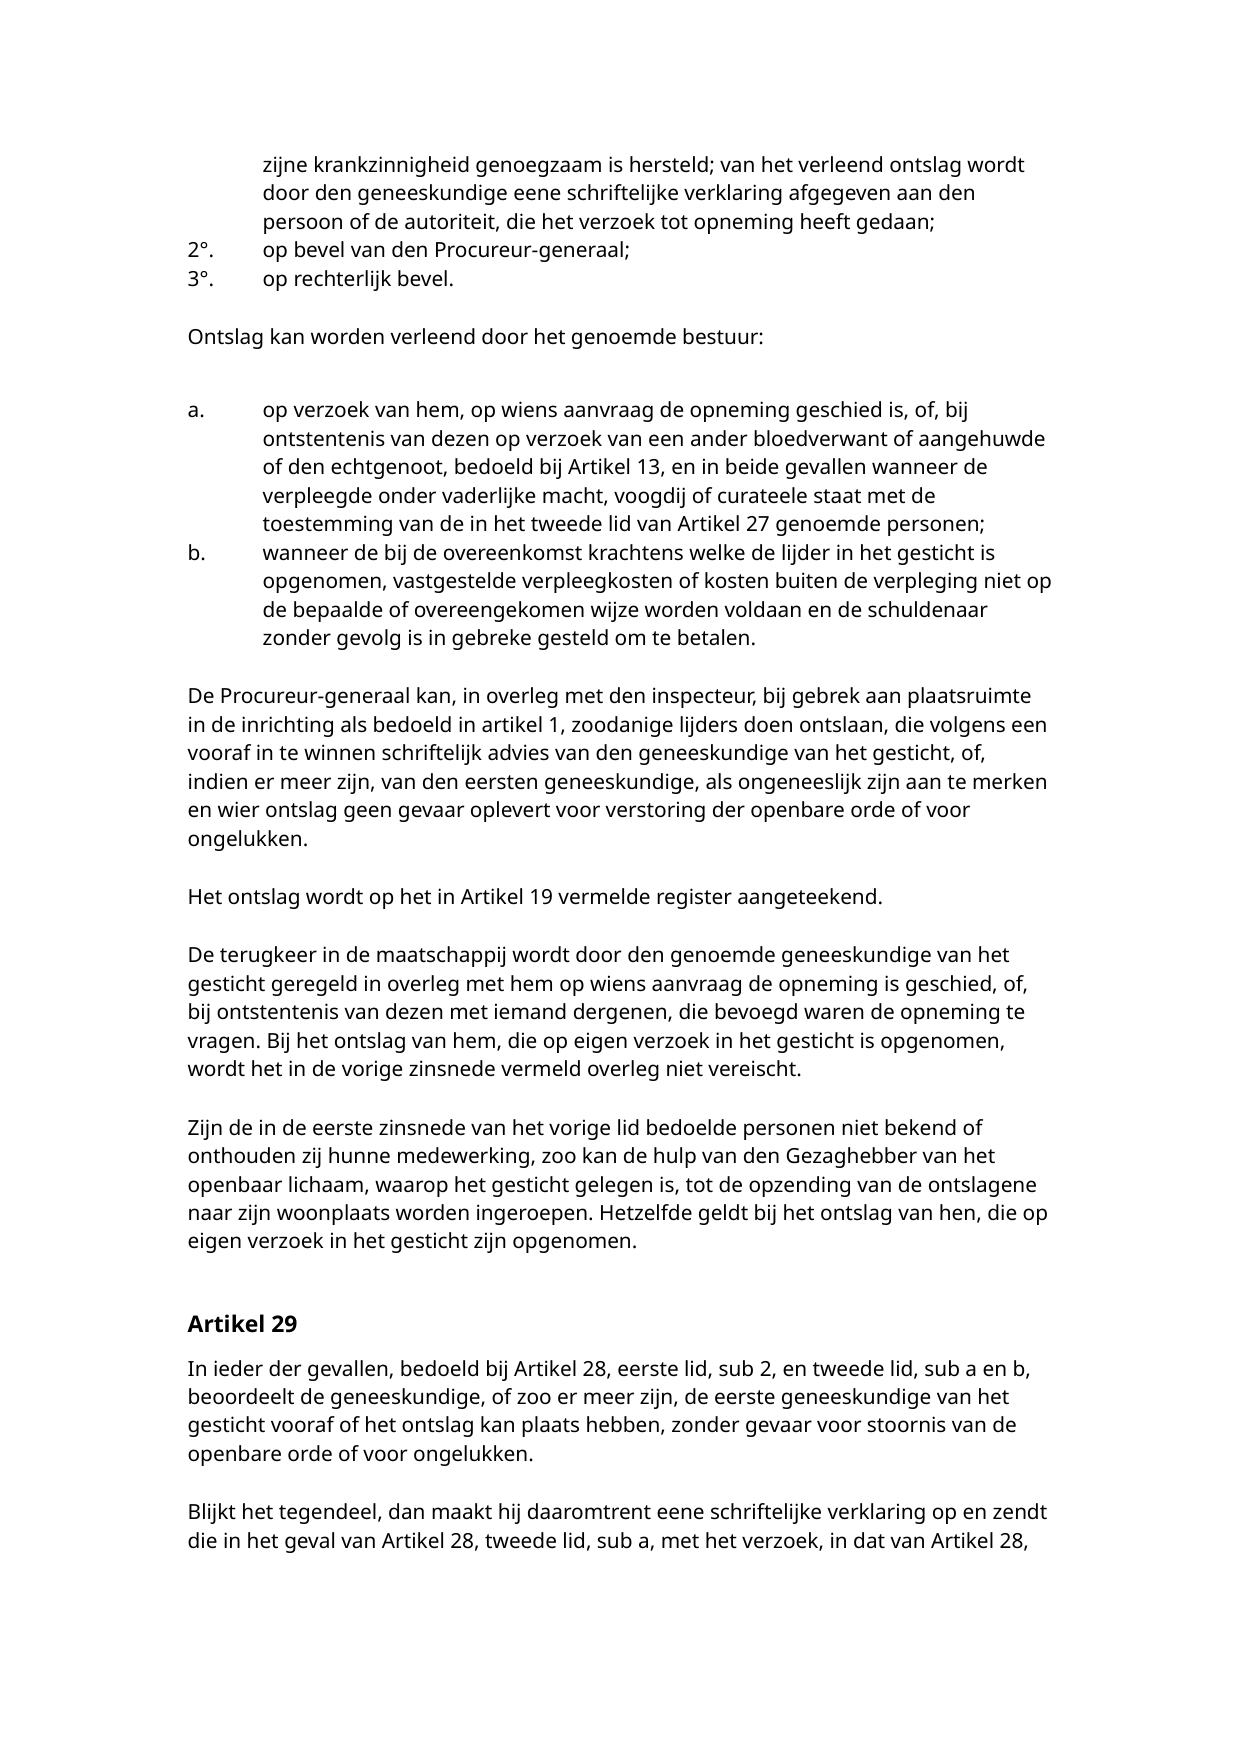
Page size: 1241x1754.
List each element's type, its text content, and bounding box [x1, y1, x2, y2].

list zijne krankzinnigheid genoegzaam is hersteld; van het verleend ontslag wordt door den geneeskundige eene schriftelijke verklaring afgegeven aan den persoon of de autoriteit, die het verzoek tot opneming heeft gedaan; [187, 150, 1053, 235]
text In ieder der gevallen, bedoeld bij Artikel 28, eerste lid, sub 2, en tweede lid, sub a en b, beoordeelt de geneeskundige, of zoo er meer zijn, de eerste geneeskundige van het gesticht vooraf of het ontslag kan plaats hebben, zonder gevaar voor stoornis van de openbare orde of voor ongelukken. [187, 1354, 1053, 1467]
list op verzoek van hem, op wiens aanvraag de opneming geschied is, of, bij ontstentenis van dezen op verzoek van een ander bloedverwant of aangehuwde of den echtgenoot, bedoeld bij Artikel 13, en in beide gevallen wanneer de verpleegde onder vaderlijke macht, voogdij of curateele staat met de toestemming van de in het tweede lid van Artikel 27 genoemde personen; [187, 396, 1053, 538]
list op bevel van den Procureur-generaal; [187, 235, 1053, 264]
text Zijn de in de eerste zinsnede van het vorige lid bedoelde personen niet bekend of onthouden zij hunne medewerking, zoo kan de hulp van den Gezaghebber van het openbaar lichaam, waarop het gesticht gelegen is, tot de opzending van de ontslagene naar zijn woonplaats worden ingeroepen. Hetzelfde geldt bij het ontslag van hen, die op eigen verzoek in het gesticht zijn opgenomen. [187, 1113, 1053, 1255]
subtitle Artikel 29 [187, 1307, 1053, 1339]
list op rechterlijk bevel. [187, 264, 1053, 292]
text De terugkeer in de maatschappij wordt door den genoemde geneeskundige van het gesticht geregeld in overleg met hem op wiens aanvraag de opneming is geschied, of, bij ontstentenis van dezen met iemand dergenen, die bevoegd waren de opneming te vragen. Bij het ontslag van hem, die op eigen verzoek in het gesticht is opgenomen, wordt het in de vorige zinsnede vermeld overleg niet vereischt. [187, 941, 1053, 1083]
text Ontslag kan worden verleend door het genoemde bestuur: [187, 322, 1053, 351]
text Blijkt het tegendeel, dan maakt hij daaromtrent eene schriftelijke verklaring op en zendt die in het geval van Artikel 28, tweede lid, sub a, met het verzoek, in dat van Artikel 28, [187, 1497, 1053, 1554]
list wanneer de bij de overeenkomst krachtens welke de lijder in het gesticht is opgenomen, vastgestelde verpleegkosten of kosten buiten de verpleging niet op de bepaalde of overeengekomen wijze worden voldaan en de schuldenaar zonder gevolg is in gebreke gesteld om te betalen. [187, 538, 1053, 652]
text De Procureur-generaal kan, in overleg met den inspecteur, bij gebrek aan plaatsruimte in de inrichting als bedoeld in artikel 1, zoodanige lijders doen ontslaan, die volgens een vooraf in te winnen schriftelijk advies van den geneeskundige van het gesticht, of, indien er meer zijn, van den eersten geneeskundige, als ongeneeslijk zijn aan te merken en wier ontslag geen gevaar oplevert voor verstoring der openbare orde of voor ongelukken. [187, 682, 1053, 852]
text Het ontslag wordt op het in Artikel 19 vermelde register aangeteekend. [187, 882, 1053, 911]
